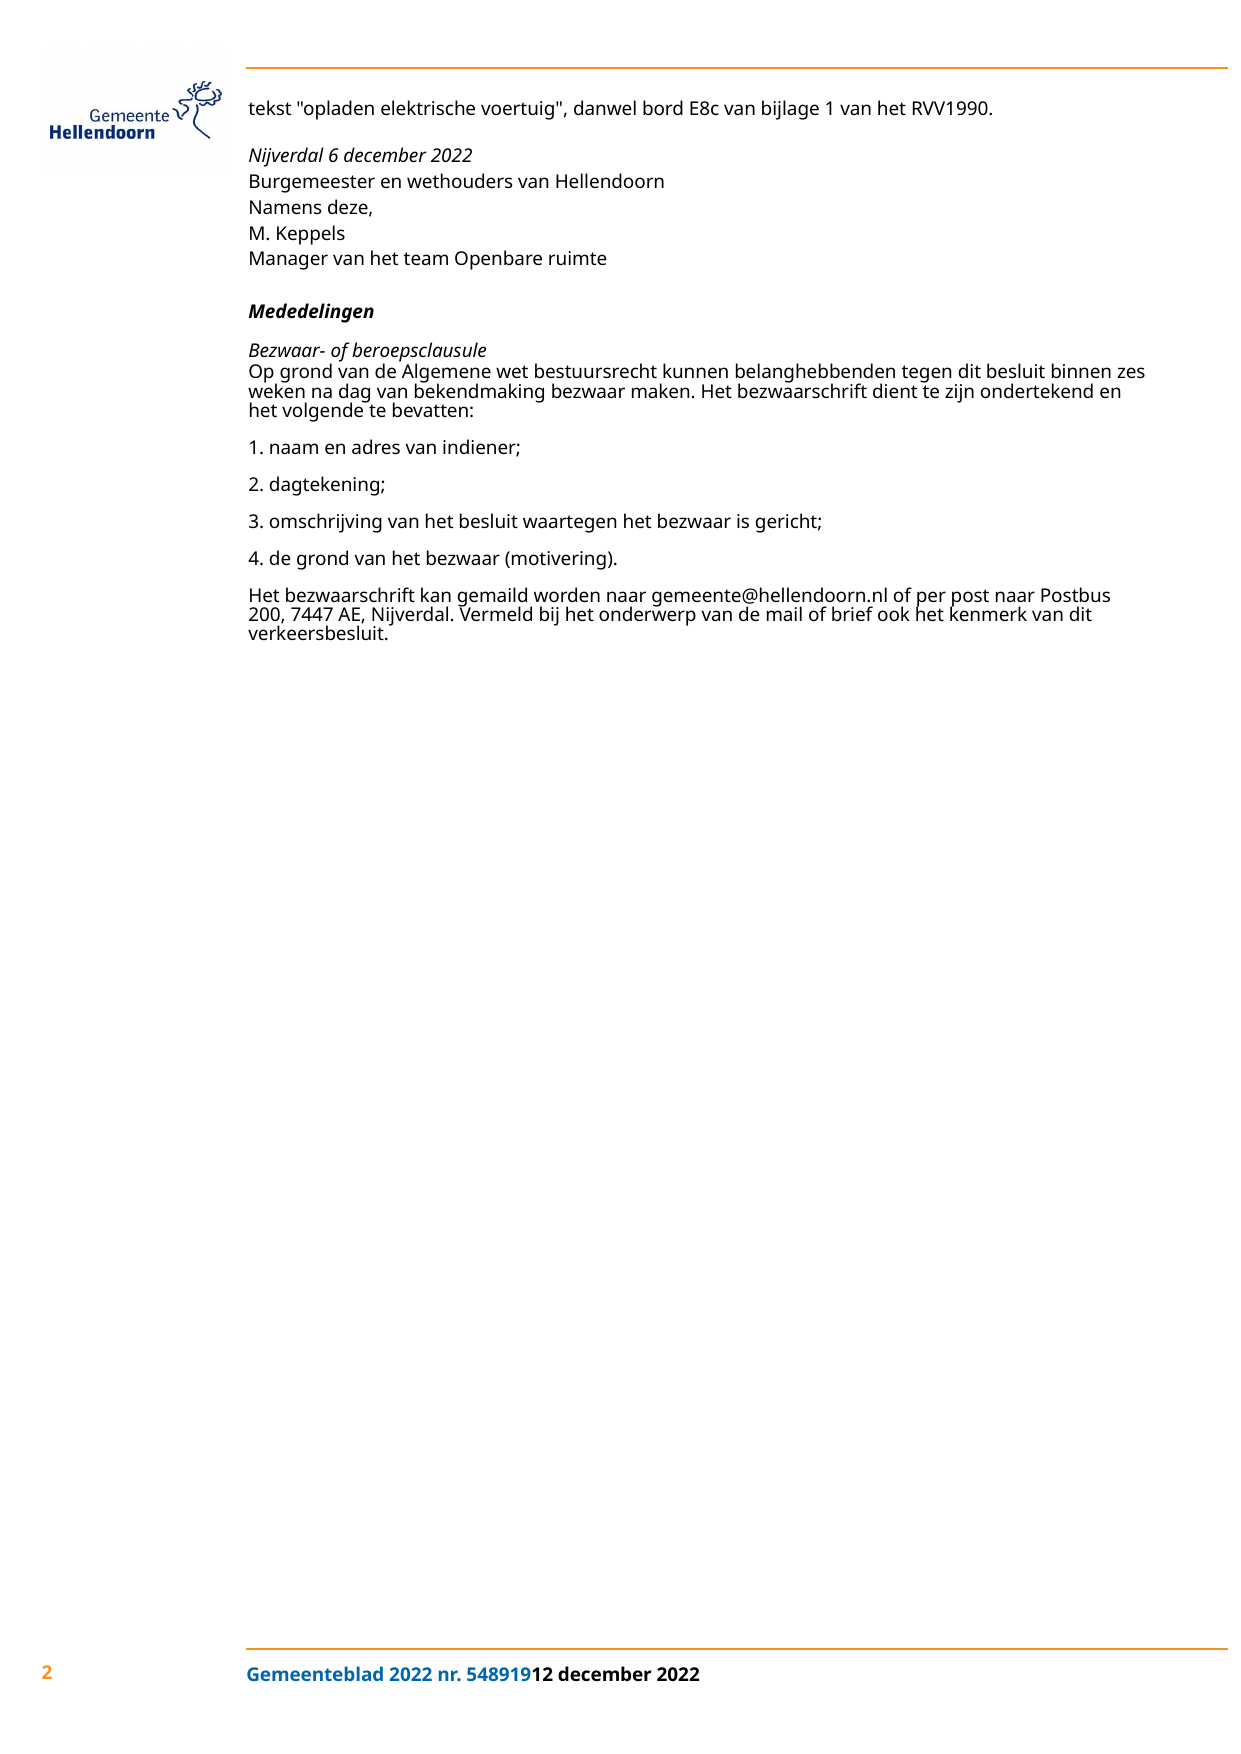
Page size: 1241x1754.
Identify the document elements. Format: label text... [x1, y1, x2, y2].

text 3. omschrijving van het besluit waartegen het bezwaar is gericht; [248, 513, 1152, 532]
text 2. dagtekening; [248, 476, 1152, 495]
text 1. naam en adres van indiener; [248, 439, 1152, 458]
text Mededelingen [248, 298, 1152, 324]
text 4. de grond van het bezwaar (motivering). [248, 550, 1152, 569]
text M. Keppels [248, 220, 1152, 246]
text Bezwaar- of beroepsclausule [248, 338, 1152, 363]
text Het bezwaarschrift kan gemaild worden naar gemeente@hellendoorn.nl of per post naar Postbus 200, 7447 AE, Nijverdal. Vermeld bij het onderwerp van de mail of brief ook het kenmerk van dit verkeersbesluit. [248, 587, 1152, 645]
text Namens deze, [248, 194, 1152, 220]
text Nijverdal 6 december 2022 [248, 143, 1152, 168]
picture [41, 47, 231, 172]
text tekst "opladen elektrische voertuig", danwel bord E8c van bijlage 1 van het RVV1990. [248, 95, 1152, 121]
text Manager van het team Openbare ruimte [248, 246, 1152, 271]
text Burgemeester en wethouders van Hellendoorn [248, 168, 1152, 194]
text Op grond van de Algemene wet bestuursrecht kunnen belanghebbenden tegen dit besluit binnen zes weken na dag van bekendmaking bezwaar maken. Het bezwaarschrift dient te zijn ondertekend en het volgende te bevatten: [248, 363, 1152, 421]
